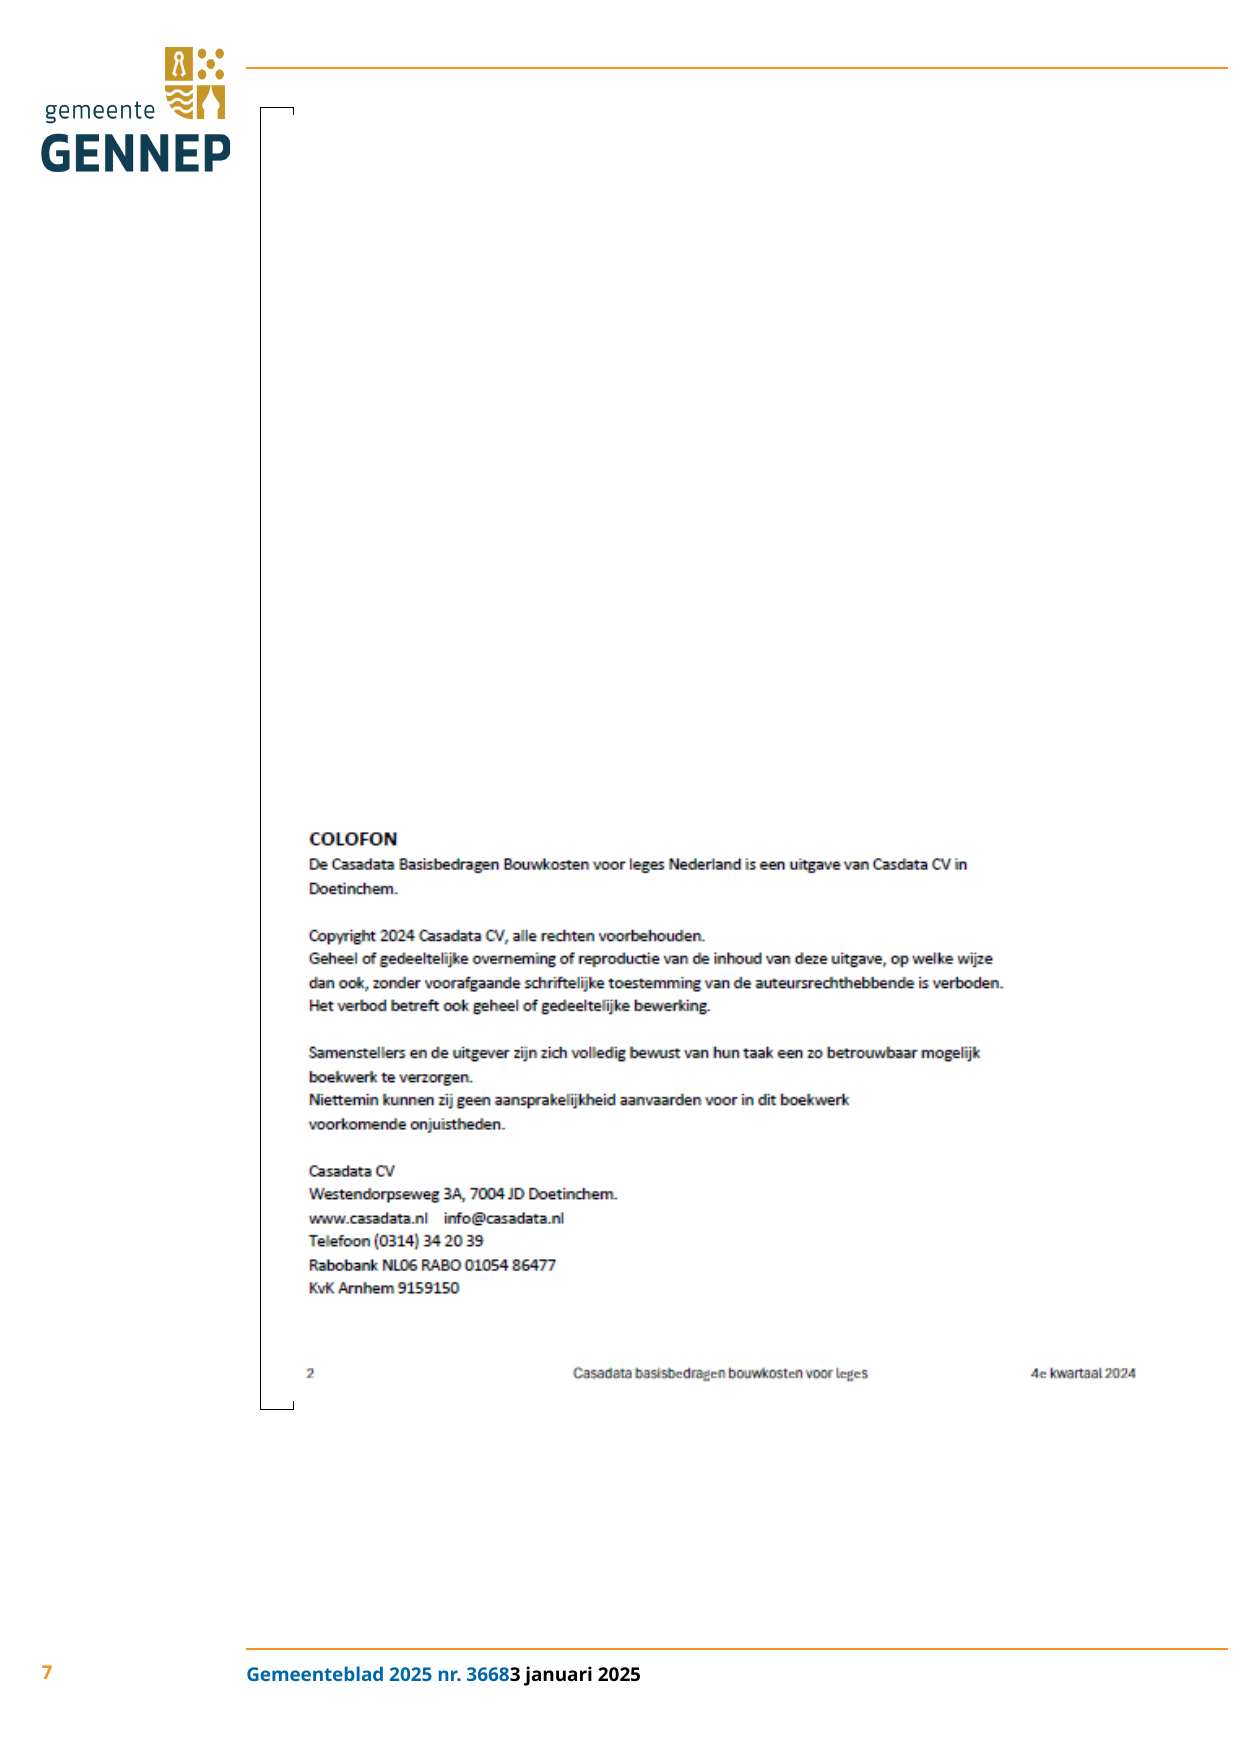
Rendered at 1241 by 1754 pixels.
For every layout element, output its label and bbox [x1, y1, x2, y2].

picture [41, 47, 231, 172]
picture [268, 115, 1173, 1401]
